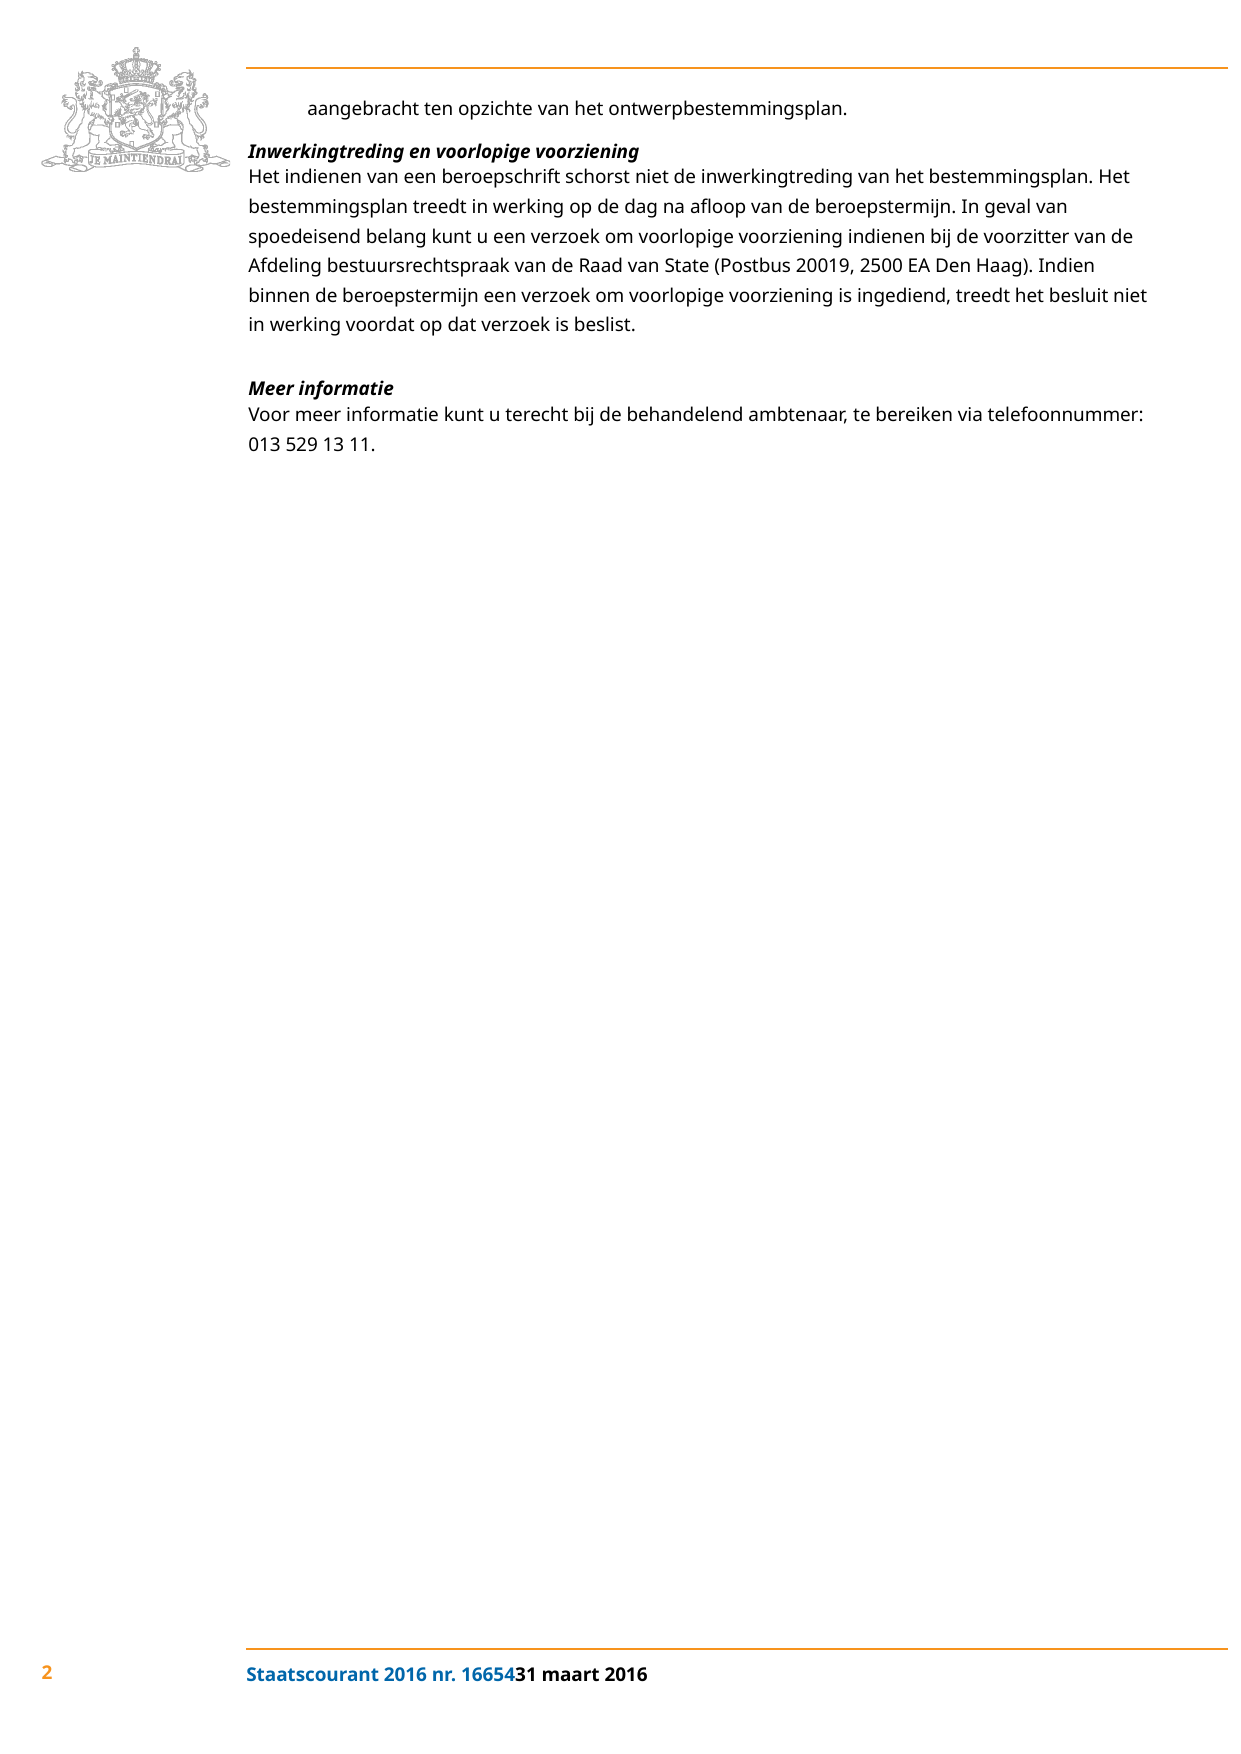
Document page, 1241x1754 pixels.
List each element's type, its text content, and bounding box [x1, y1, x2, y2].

text Meer informatie [248, 376, 1152, 401]
text Voor meer informatie kunt u terecht bij de behandelend ambtenaar, te bereiken via telefoonnummer: 013 529 13 11. [248, 401, 1152, 457]
text Het indienen van een beroepschrift schorst niet de inwerkingtreding van het bestemmingsplan. Het bestemmingsplan treedt in werking op de dag na afloop van de beroepstermijn. In geval van spoedeisend belang kunt u een verzoek om voorlopige voorziening indienen bij de voorzitter van de Afdeling bestuursrechtspraak van de Raad van State (Postbus 20019, 2500 EA Den Haag). Indien binnen de beroepstermijn een verzoek om voorlopige voorziening is ingediend, treedt het besluit niet in werking voordat op dat verzoek is beslist. [248, 164, 1152, 337]
list aangebracht ten opzichte van het ontwerpbestemmingsplan. [248, 95, 1152, 121]
picture [41, 47, 231, 172]
text Inwerkingtreding en voorlopige voorziening [248, 138, 1152, 164]
